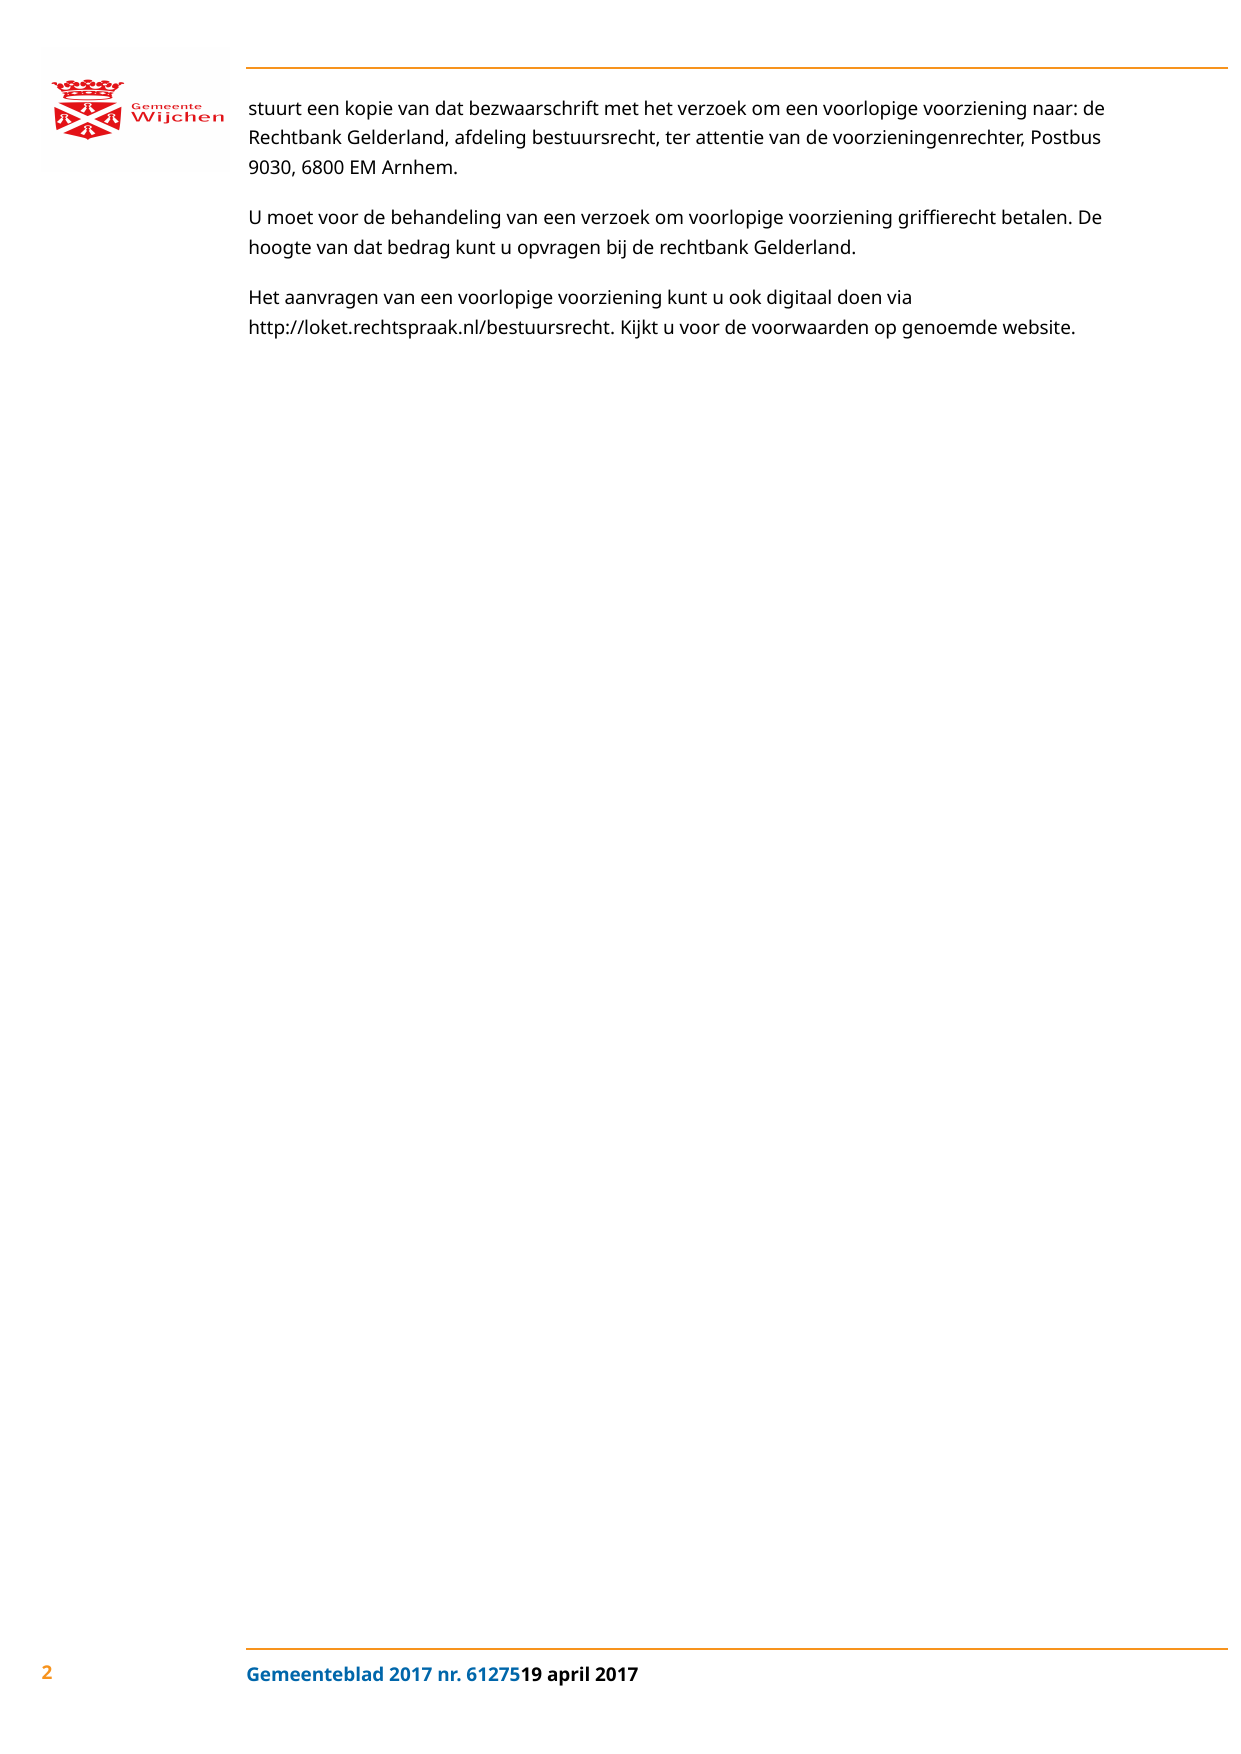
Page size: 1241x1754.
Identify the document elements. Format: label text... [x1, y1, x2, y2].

text Het aanvragen van een voorlopige voorziening kunt u ook digitaal doen via http://loket.rechtspraak.nl/bestuursrecht. Kijkt u voor de voorwaarden op genoemde website. [248, 284, 1152, 340]
text U moet voor de behandeling van een verzoek om voorlopige voorziening griffierecht betalen. De hoogte van dat bedrag kunt u opvragen bij de rechtbank Gelderland. [248, 204, 1152, 260]
text stuurt een kopie van dat bezwaarschrift met het verzoek om een voorlopige voorziening naar: de Rechtbank Gelderland, afdeling bestuursrecht, ter attentie van de voorzieningenrechter, Postbus 9030, 6800 EM Arnhem. [248, 95, 1152, 180]
picture [41, 47, 231, 172]
